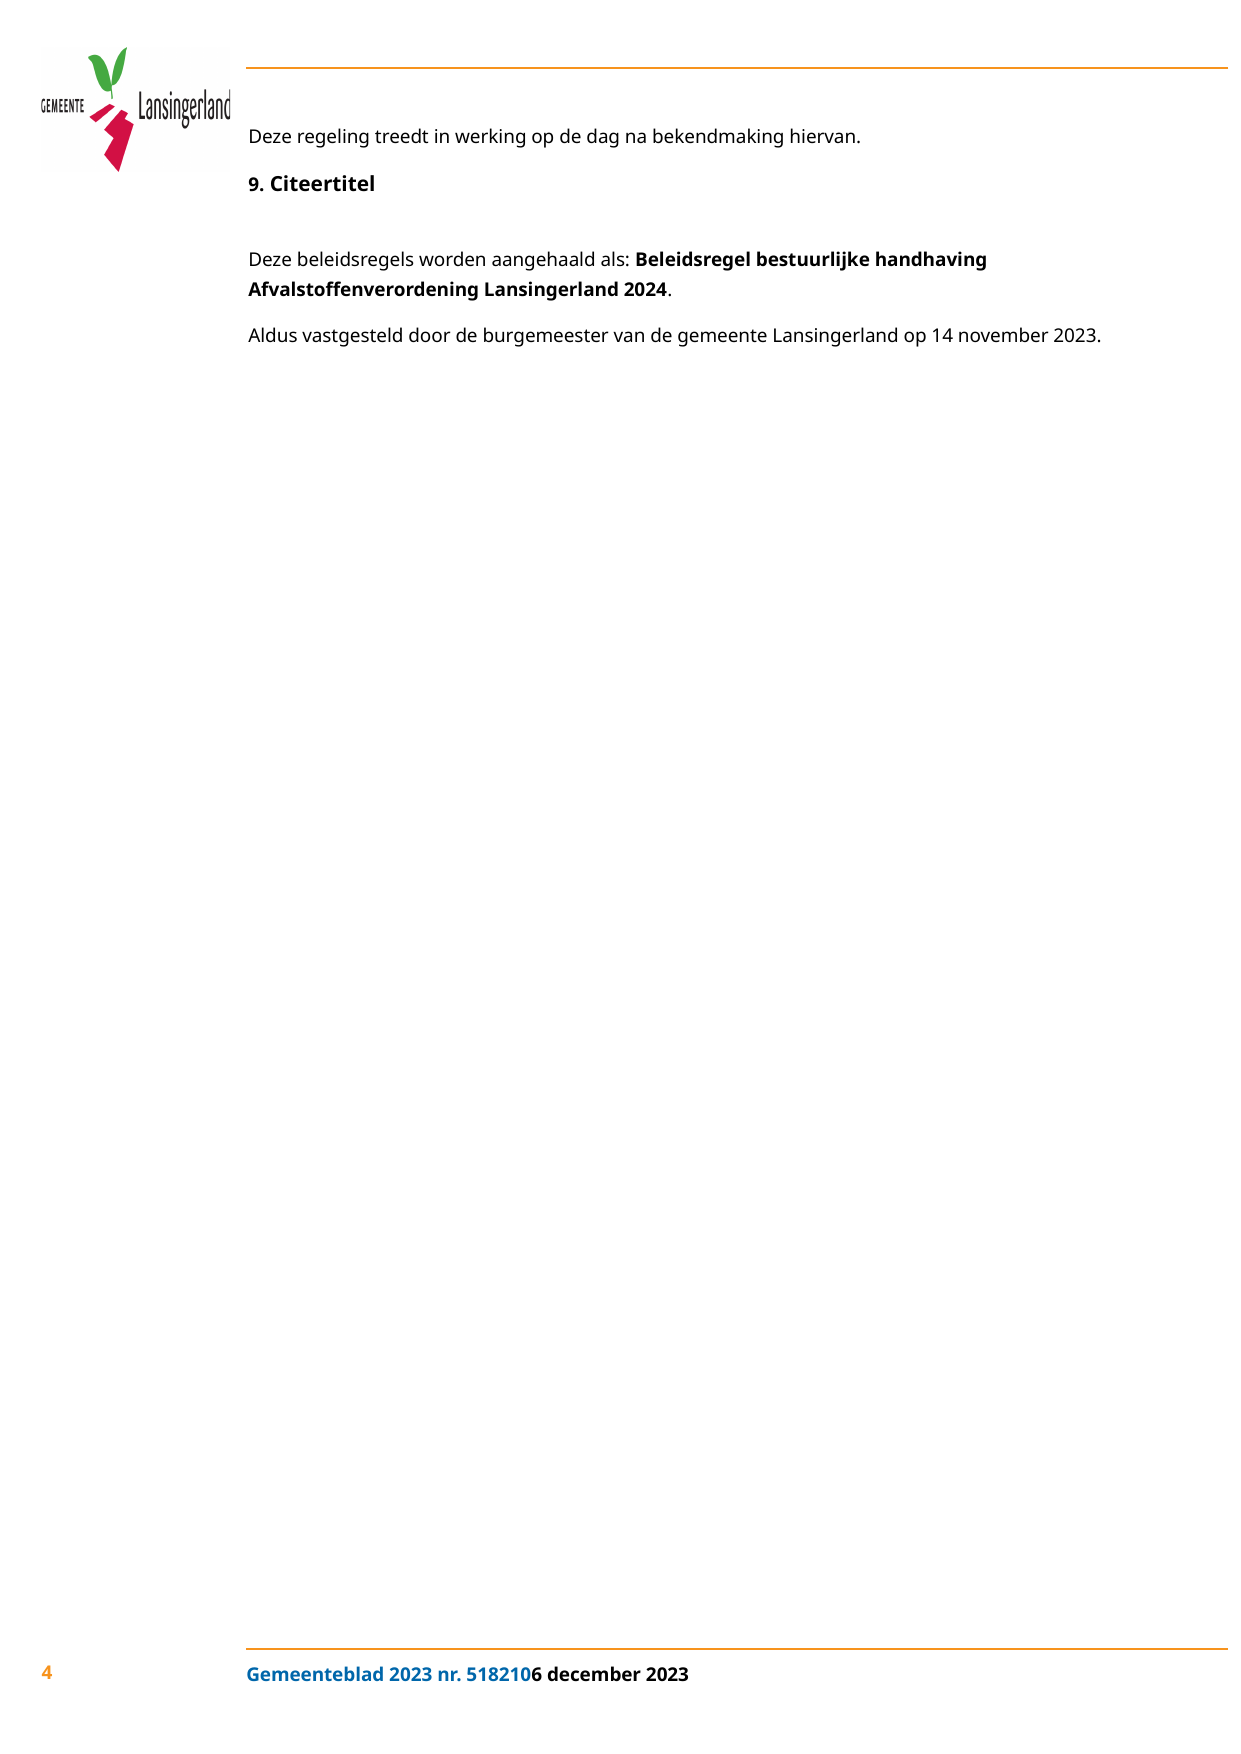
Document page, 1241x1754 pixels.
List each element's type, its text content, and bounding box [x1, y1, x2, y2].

picture [41, 47, 231, 172]
text Aldus vastgesteld door de burgemeester van de gemeente Lansingerland op 14 november 2023. [248, 322, 1152, 347]
text 9. Citeertitel [248, 169, 1152, 197]
text Deze regeling treedt in werking op de dag na bekendmaking hiervan. [248, 123, 1152, 149]
text Deze beleidsregels worden aangehaald als: Beleidsregel bestuurlijke handhaving Afvalstoffenverordening Lansingerland 2024. [248, 247, 1152, 302]
